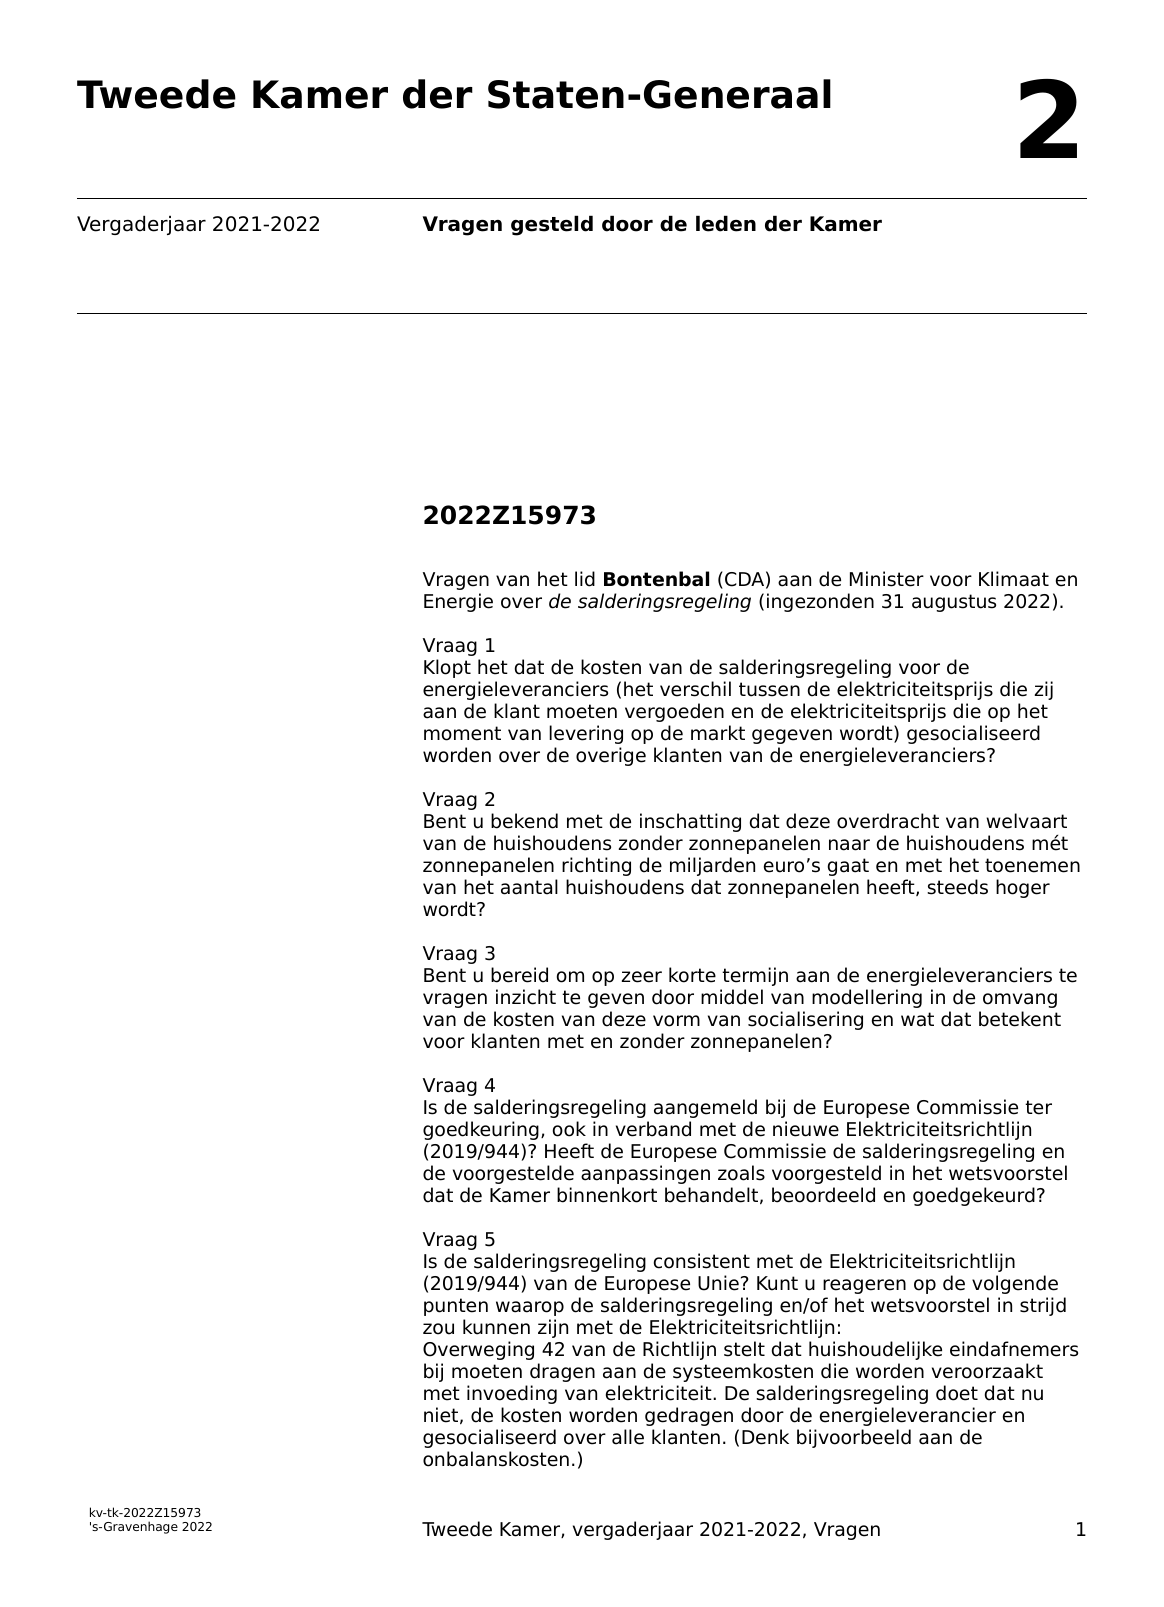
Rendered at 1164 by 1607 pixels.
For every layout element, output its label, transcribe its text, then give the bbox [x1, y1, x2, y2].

text Vraag 4 [422, 1075, 1087, 1097]
text Vraag 2 [422, 789, 1087, 811]
table_header Tweede Kamer der Staten-Generaal [77, 59, 886, 198]
text kv-tk-2022Z15973 [88, 1506, 323, 1520]
text Vragen van het lid Bontenbal (CDA) aan de Minister voor Klimaat en Energie over de salderingsregeling (ingezonden 31 augustus 2022). [422, 569, 1087, 613]
text Bent u bereid om op zeer korte termijn aan de energieleveranciers te vragen inzicht te geven door middel van modellering in de omvang van de kosten van deze vorm van socialisering en wat dat betekent voor klanten met en zonder zonnepanelen? [422, 965, 1087, 1053]
table_header 2 [886, 59, 1087, 198]
text Overweging 42 van de Richtlijn stelt dat huishoudelijke eindafnemers bij moeten dragen aan de systeemkosten die worden veroorzaakt met invoeding van elektriciteit. De salderingsregeling doet dat nu niet, de kosten worden gedragen door de energieleverancier en gesocialiseerd over alle klanten. (Denk bijvoorbeeld aan de onbalanskosten.) [422, 1339, 1087, 1471]
text 2022Z15973 [422, 501, 1087, 531]
text Is de salderingsregeling consistent met de Elektriciteitsrichtlijn (2019/944) van de Europese Unie? Kunt u reageren op de volgende punten waarop de salderingsregeling en/of het wetsvoorstel in strijd zou kunnen zijn met de Elektriciteitsrichtlijn: [422, 1251, 1087, 1339]
text 's-Gravenhage 2022 [88, 1520, 323, 1534]
text Klopt het dat de kosten van de salderingsregeling voor de energieleveranciers (het verschil tussen de elektriciteitsprijs die zij aan de klant moeten vergoeden en de elektriciteitsprijs die op het moment van levering op de markt gegeven wordt) gesocialiseerd worden over de overige klanten van de energieleveranciers? [422, 657, 1087, 767]
table_cell Vragen gesteld door de leden der Kamer [422, 199, 1087, 313]
text Vraag 5 [422, 1229, 1087, 1251]
text Bent u bekend met de inschatting dat deze overdracht van welvaart van de huishoudens zonder zonnepanelen naar de huishoudens mét zonnepanelen richting de miljarden euro’s gaat en met het toenemen van het aantal huishoudens dat zonnepanelen heeft, steeds hoger wordt? [422, 811, 1087, 921]
table_cell Vergaderjaar 2021-2022 [77, 199, 422, 313]
text Vraag 1 [422, 635, 1087, 657]
text Vraag 3 [422, 943, 1087, 965]
text Is de salderingsregeling aangemeld bij de Europese Commissie ter goedkeuring, ook in verband met de nieuwe Elektriciteitsrichtlijn (2019/944)? Heeft de Europese Commissie de salderingsregeling en de voorgestelde aanpassingen zoals voorgesteld in het wetsvoorstel dat de Kamer binnenkort behandelt, beoordeeld en goedgekeurd? [422, 1097, 1087, 1207]
